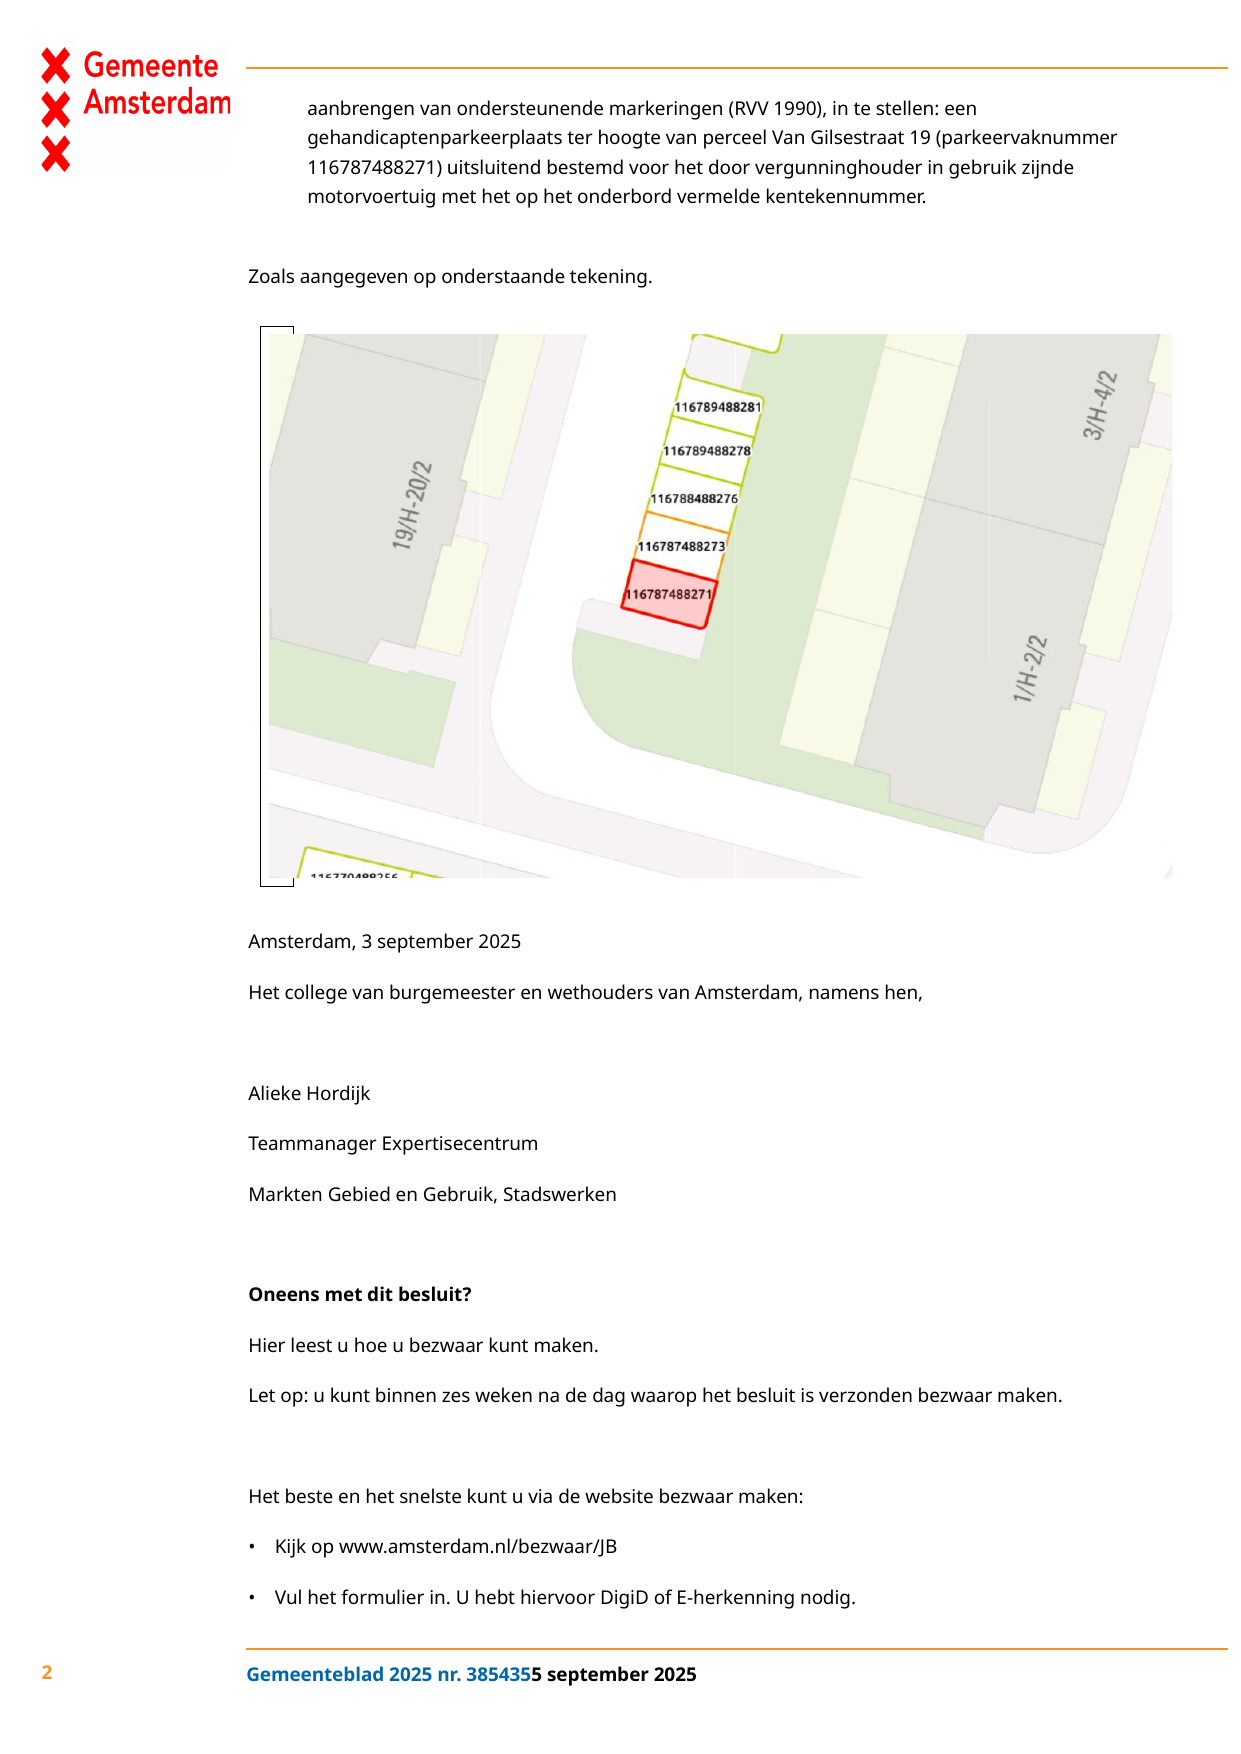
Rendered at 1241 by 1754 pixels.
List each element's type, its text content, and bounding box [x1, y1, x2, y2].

text Markten Gebied en Gebruik, Stadswerken [248, 1181, 1152, 1206]
text • Kijk op www.amsterdam.nl/bezwaar/JB [248, 1534, 1152, 1559]
text Het college van burgemeester en wethouders van Amsterdam, namens hen, [248, 979, 1152, 1005]
list aanbrengen van ondersteunende markeringen (RVV 1990), in te stellen: een gehandicaptenparkeerplaats ter hoogte van perceel Van Gilsestraat 19 (parkeervaknummer 116787488271) uitsluitend bestemd voor het door vergunninghouder in gebruik zijnde motorvoertuig met het op het onderbord vermelde kentekennummer. [248, 95, 1152, 209]
picture [41, 47, 231, 172]
picture [268, 334, 1173, 878]
text Let op: u kunt binnen zes weken na de dag waarop het besluit is verzonden bezwaar maken. [248, 1382, 1152, 1408]
text • Vul het formulier in. U hebt hiervoor DigiD of E-herkenning nodig. [248, 1584, 1152, 1610]
text Amsterdam, 3 september 2025 [248, 929, 1152, 954]
text Zoals aangegeven op onderstaande tekening. [248, 263, 1152, 289]
text Oneens met dit besluit? [248, 1282, 1152, 1307]
text Het beste en het snelste kunt u via de website bezwaar maken: [248, 1483, 1152, 1509]
text Alieke Hordijk [248, 1080, 1152, 1106]
text Teammanager Expertisecentrum [248, 1130, 1152, 1156]
text Hier leest u hoe u bezwaar kunt maken. [248, 1332, 1152, 1358]
